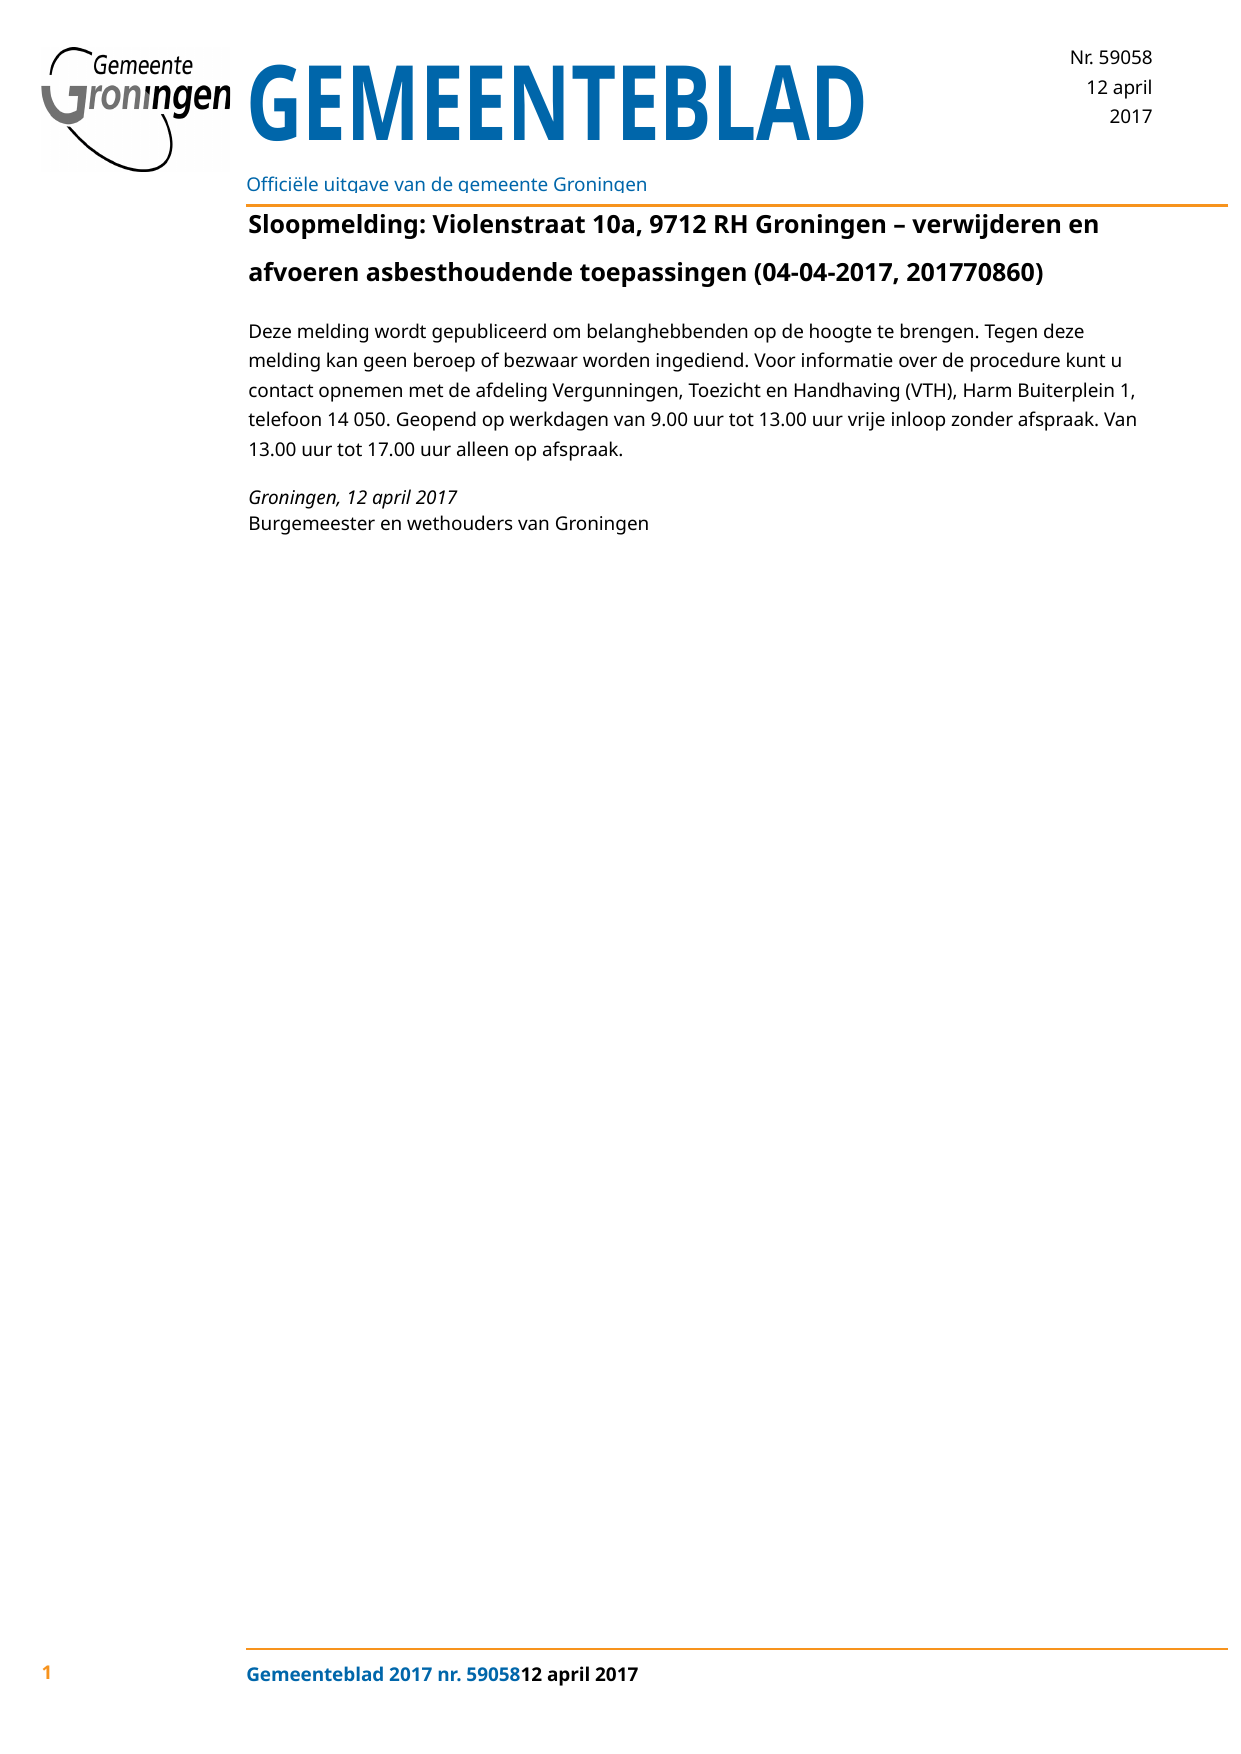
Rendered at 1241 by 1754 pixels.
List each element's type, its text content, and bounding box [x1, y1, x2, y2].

text Deze melding wordt gepubliceerd om belanghebbenden op de hoogte te brengen. Tegen deze melding kan geen beroep of bezwaar worden ingediend. Voor informatie over de procedure kunt u contact opnemen met de afdeling Vergunningen, Toezicht en Handhaving (VTH), Harm Buiterplein 1, telefoon 14 050. Geopend op werkdagen van 9.00 uur tot 13.00 uur vrije inloop zonder afspraak. Van 13.00 uur tot 17.00 uur alleen op afspraak. [248, 318, 1152, 462]
text Sloopmelding: Violenstraat 10a, 9712 RH Groningen – verwijderen en afvoeren asbesthoudende toepassingen (04-04-2017, 201770860) [248, 207, 1152, 288]
text Groningen, 12 april 2017 [248, 484, 1152, 510]
picture [41, 47, 231, 172]
text Burgemeester en wethouders van Groningen [248, 510, 1152, 536]
